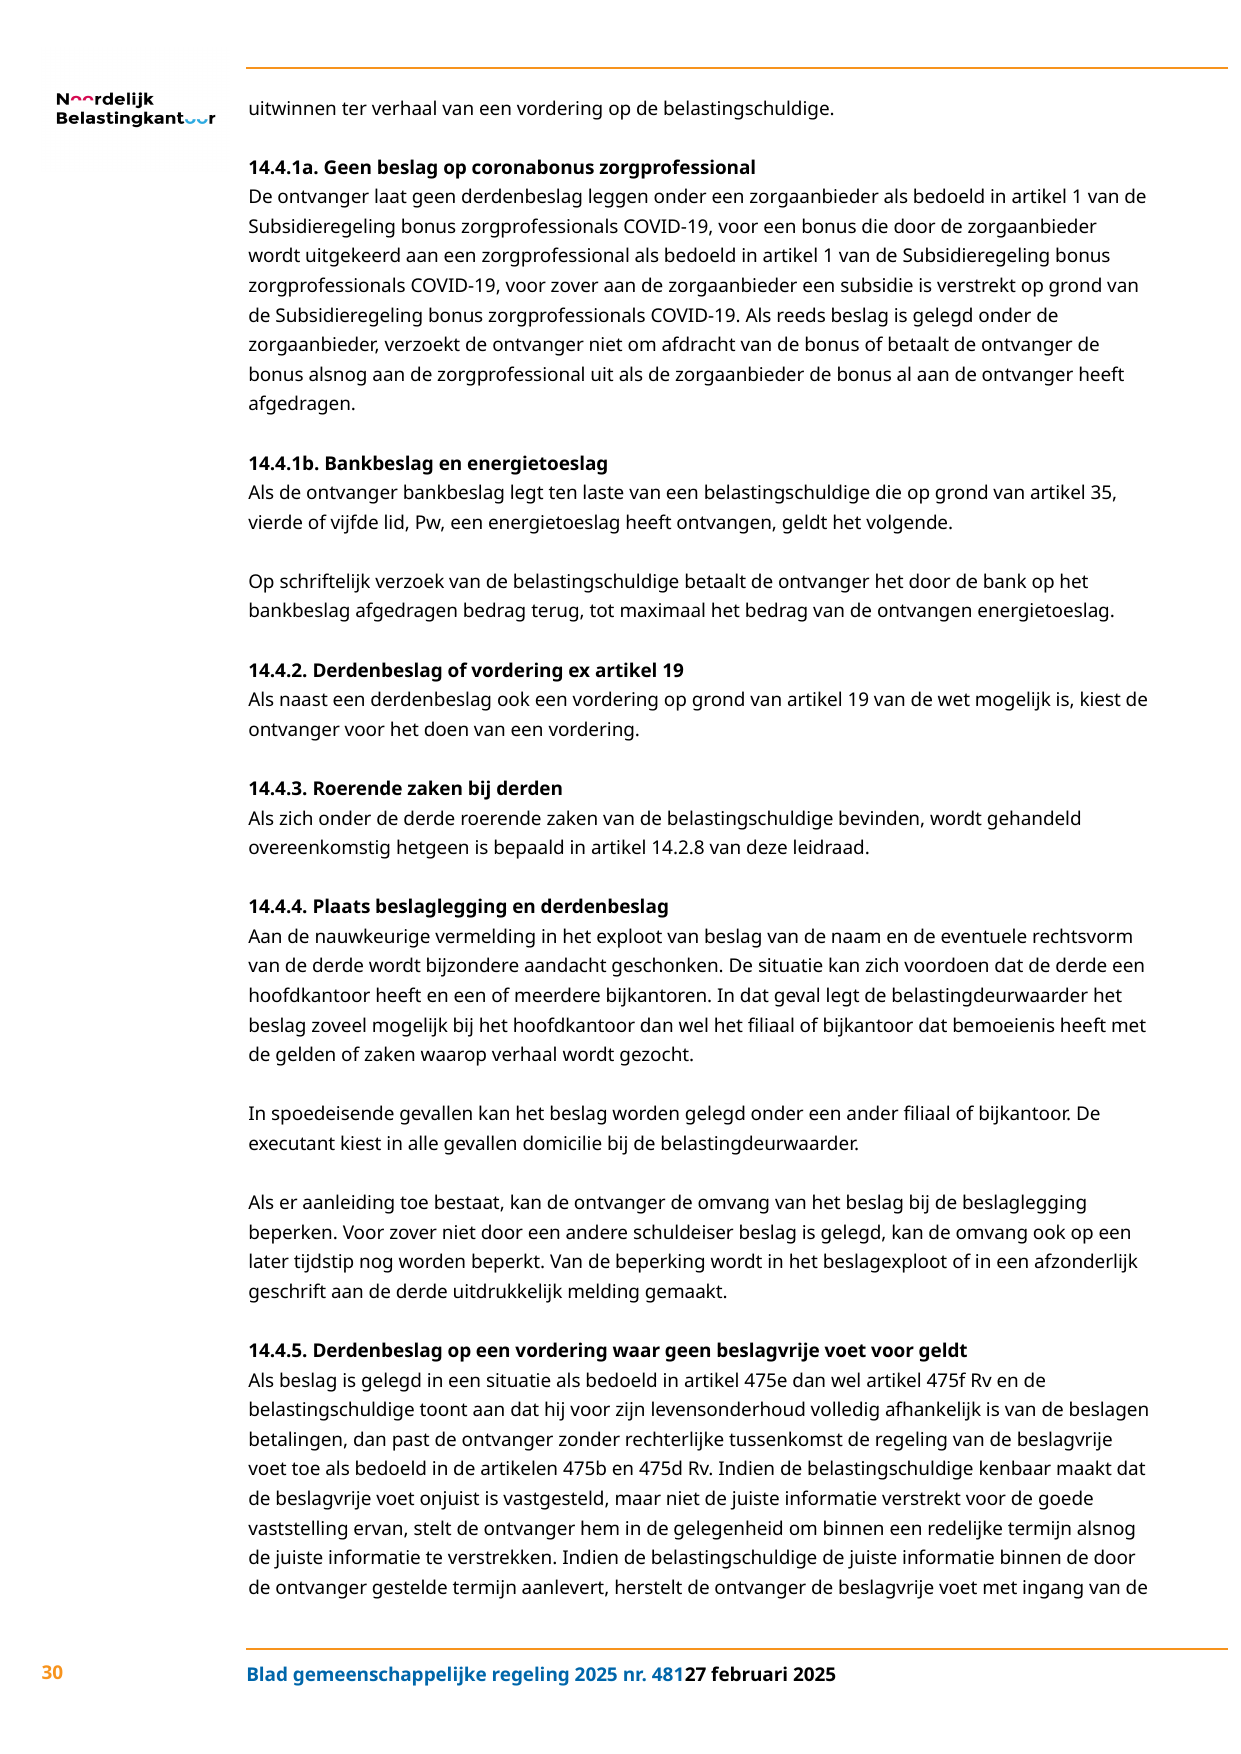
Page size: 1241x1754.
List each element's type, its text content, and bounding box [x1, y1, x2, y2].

text 14.4.1a. Geen beslag op coronabonus zorgprofessional [248, 154, 1152, 180]
text Als beslag is gelegd in een situatie als bedoeld in artikel 475e dan wel artikel 475f Rv en de belastingschuldige toont aan dat hij voor zijn levensonderhoud volledig afhankelijk is van de beslagen betalingen, dan past de ontvanger zonder rechterlijke tussenkomst de regeling van de beslagvrije voet toe als bedoeld in de artikelen 475b en 475d Rv. Indien de belastingschuldige kenbaar maakt dat de beslagvrije voet onjuist is vastgesteld, maar niet de juiste informatie verstrekt voor de goede vaststelling ervan, stelt de ontvanger hem in de gelegenheid om binnen een redelijke termijn alsnog de juiste informatie te verstrekken. Indien de belastingschuldige de juiste informatie binnen de door de ontvanger gestelde termijn aanlevert, herstelt de ontvanger de beslagvrije voet met ingang van de [248, 1367, 1152, 1600]
text 14.4.5. Derdenbeslag op een vordering waar geen beslagvrije voet voor geldt [248, 1337, 1152, 1363]
text Als zich onder de derde roerende zaken van de belastingschuldige bevinden, wordt gehandeld overeenkomstig hetgeen is bepaald in artikel 14.2.8 van deze leidraad. [248, 805, 1152, 860]
text 14.4.1b. Bankbeslag en energietoeslag [248, 450, 1152, 476]
text Als er aanleiding toe bestaat, kan de ontvanger de omvang van het beslag bij de beslaglegging beperken. Voor zover niet door een andere schuldeiser beslag is gelegd, kan de omvang ook op een later tijdstip nog worden beperkt. Van de beperking wordt in het beslagexploot of in een afzonderlijk geschrift aan de derde uitdrukkelijk melding gemaakt. [248, 1189, 1152, 1304]
text In spoedeisende gevallen kan het beslag worden gelegd onder een ander filiaal of bijkantoor. De executant kiest in alle gevallen domicilie bij de belastingdeurwaarder. [248, 1101, 1152, 1156]
text De ontvanger laat geen derdenbeslag leggen onder een zorgaanbieder als bedoeld in artikel 1 van de Subsidieregeling bonus zorgprofessionals COVID-19, voor een bonus die door de zorgaanbieder wordt uitgekeerd aan een zorgprofessional als bedoeld in artikel 1 van de Subsidieregeling bonus zorgprofessionals COVID-19, voor zover aan de zorgaanbieder een subsidie is verstrekt op grond van de Subsidieregeling bonus zorgprofessionals COVID-19. Als reeds beslag is gelegd onder de zorgaanbieder, verzoekt de ontvanger niet om afdracht van de bonus of betaalt de ontvanger de bonus alsnog aan de zorgprofessional uit als de zorgaanbieder de bonus al aan de ontvanger heeft afgedragen. [248, 183, 1152, 416]
text Op schriftelijk verzoek van de belastingschuldige betaalt de ontvanger het door de bank op het bankbeslag afgedragen bedrag terug, tot maximaal het bedrag van de ontvangen energietoeslag. [248, 568, 1152, 623]
text uitwinnen ter verhaal van een vordering op de belastingschuldige. [248, 95, 1152, 121]
text 14.4.3. Roerende zaken bij derden [248, 775, 1152, 801]
text 14.4.2. Derdenbeslag of vordering ex artikel 19 [248, 657, 1152, 683]
text 14.4.4. Plaats beslaglegging en derdenbeslag [248, 893, 1152, 919]
picture [41, 47, 231, 172]
text Als naast een derdenbeslag ook een vordering op grond van artikel 19 van de wet mogelijk is, kiest de ontvanger voor het doen van een vordering. [248, 686, 1152, 742]
text Als de ontvanger bankbeslag legt ten laste van een belastingschuldige die op grond van artikel 35, vierde of vijfde lid, Pw, een energietoeslag heeft ontvangen, geldt het volgende. [248, 479, 1152, 535]
text Aan de nauwkeurige vermelding in het exploot van beslag van de naam en de eventuele rechtsvorm van de derde wordt bijzondere aandacht geschonken. De situatie kan zich voordoen dat de derde een hoofdkantoor heeft en een of meerdere bijkantoren. In dat geval legt de belastingdeurwaarder het beslag zoveel mogelijk bij het hoofdkantoor dan wel het filiaal of bijkantoor dat bemoeienis heeft met de gelden of zaken waarop verhaal wordt gezocht. [248, 923, 1152, 1067]
